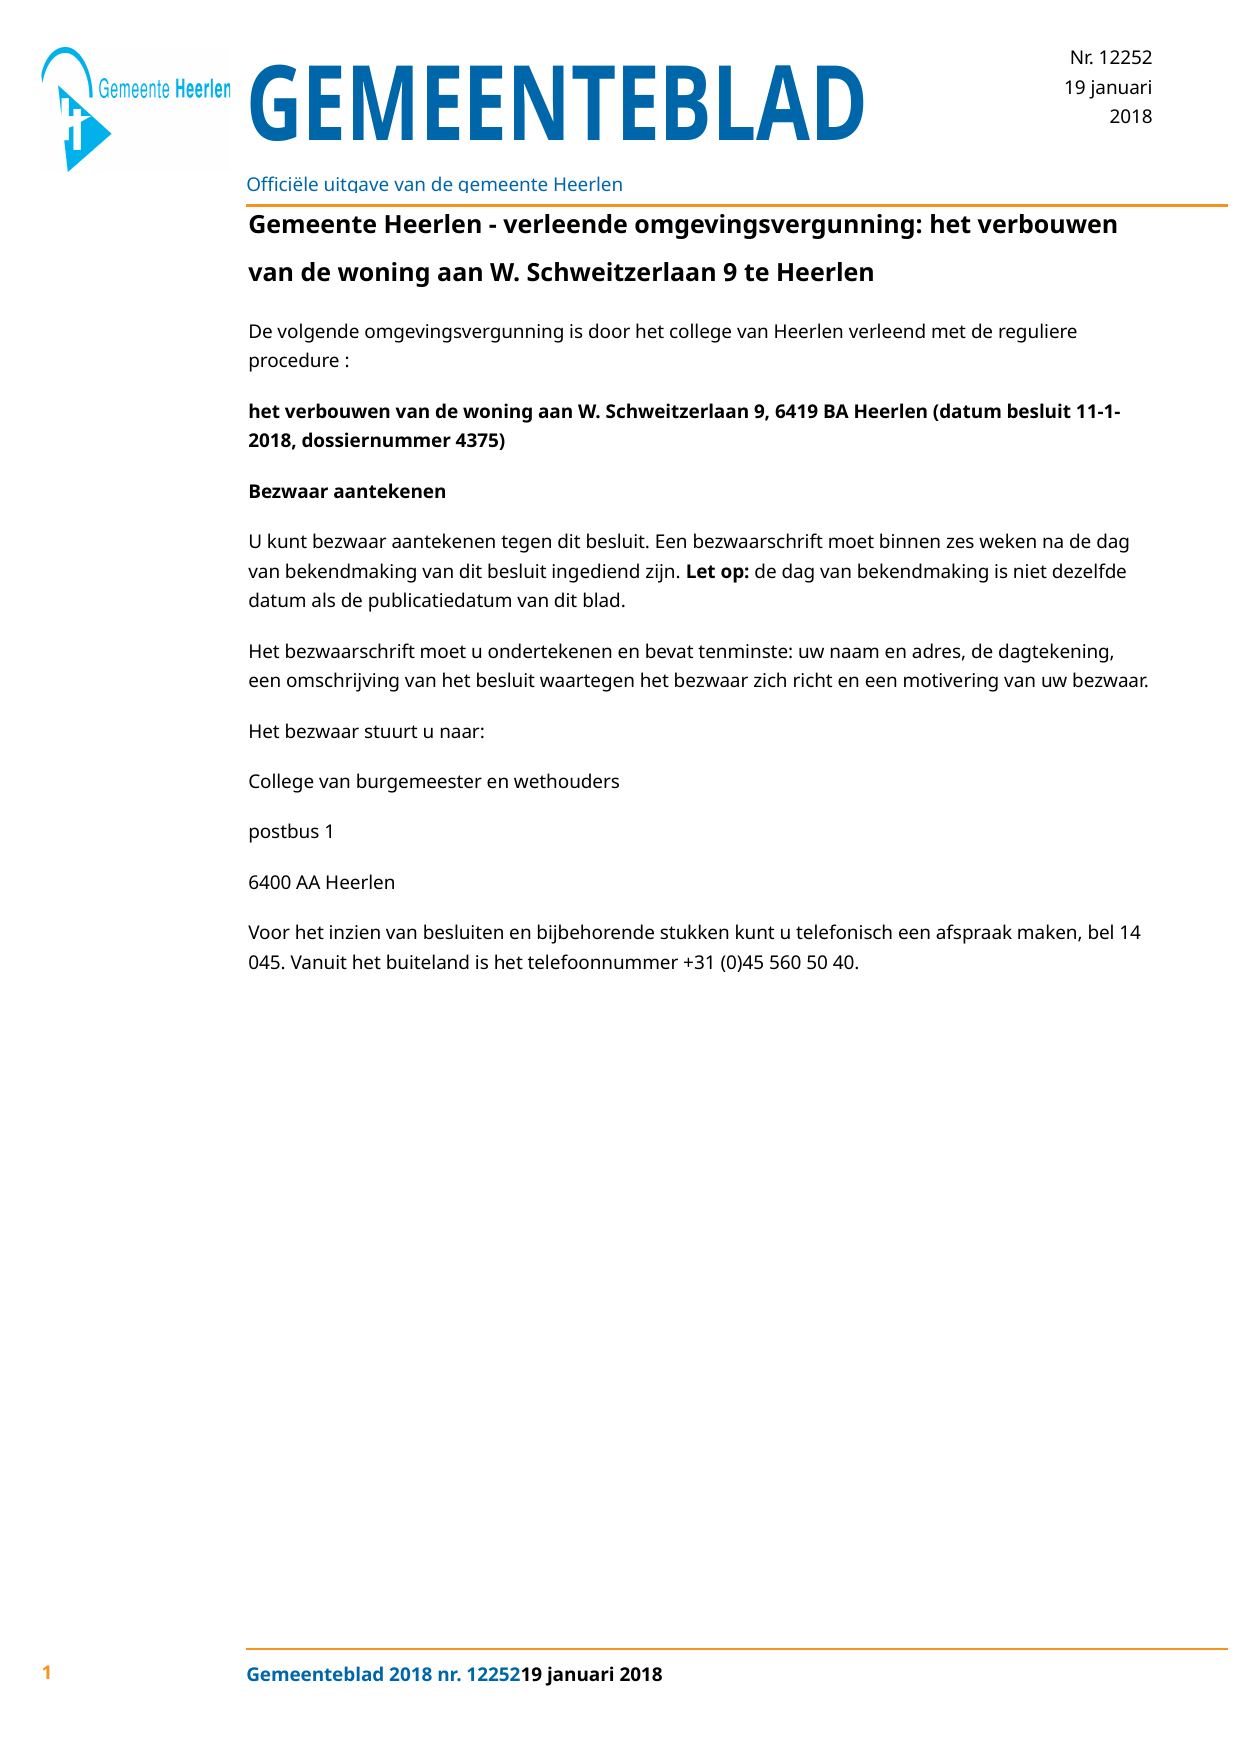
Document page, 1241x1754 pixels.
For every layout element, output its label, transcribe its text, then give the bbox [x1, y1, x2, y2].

text College van burgemeester en wethouders [248, 768, 1152, 794]
text 6400 AA Heerlen [248, 869, 1152, 895]
text Bezwaar aantekenen [248, 478, 1152, 504]
text postbus 1 [248, 819, 1152, 844]
text U kunt bezwaar aantekenen tegen dit besluit. Een bezwaarschrift moet binnen zes weken na de dag van bekendmaking van dit besluit ingediend zijn. Let op: de dag van bekendmaking is niet dezelfde datum als de publicatiedatum van dit blad. [248, 528, 1152, 613]
text Het bezwaarschrift moet u ondertekenen en bevat tenminste: uw naam en adres, de dagtekening, een omschrijving van het besluit waartegen het bezwaar zich richt en een motivering van uw bezwaar. [248, 638, 1152, 693]
text het verbouwen van de woning aan W. Schweitzerlaan 9, 6419 BA Heerlen (datum besluit 11-1-2018, dossiernummer 4375) [248, 398, 1152, 453]
picture [41, 47, 231, 172]
text Gemeente Heerlen - verleende omgevingsvergunning: het verbouwen van de woning aan W. Schweitzerlaan 9 te Heerlen [248, 207, 1152, 288]
text Voor het inzien van besluiten en bijbehorende stukken kunt u telefonisch een afspraak maken, bel 14 045. Vanuit het buiteland is het telefoonnummer +31 (0)45 560 50 40. [248, 919, 1152, 975]
text De volgende omgevingsvergunning is door het college van Heerlen verleend met de reguliere procedure : [248, 318, 1152, 373]
picture [41, 47, 58, 70]
text Het bezwaar stuurt u naar: [248, 718, 1152, 744]
